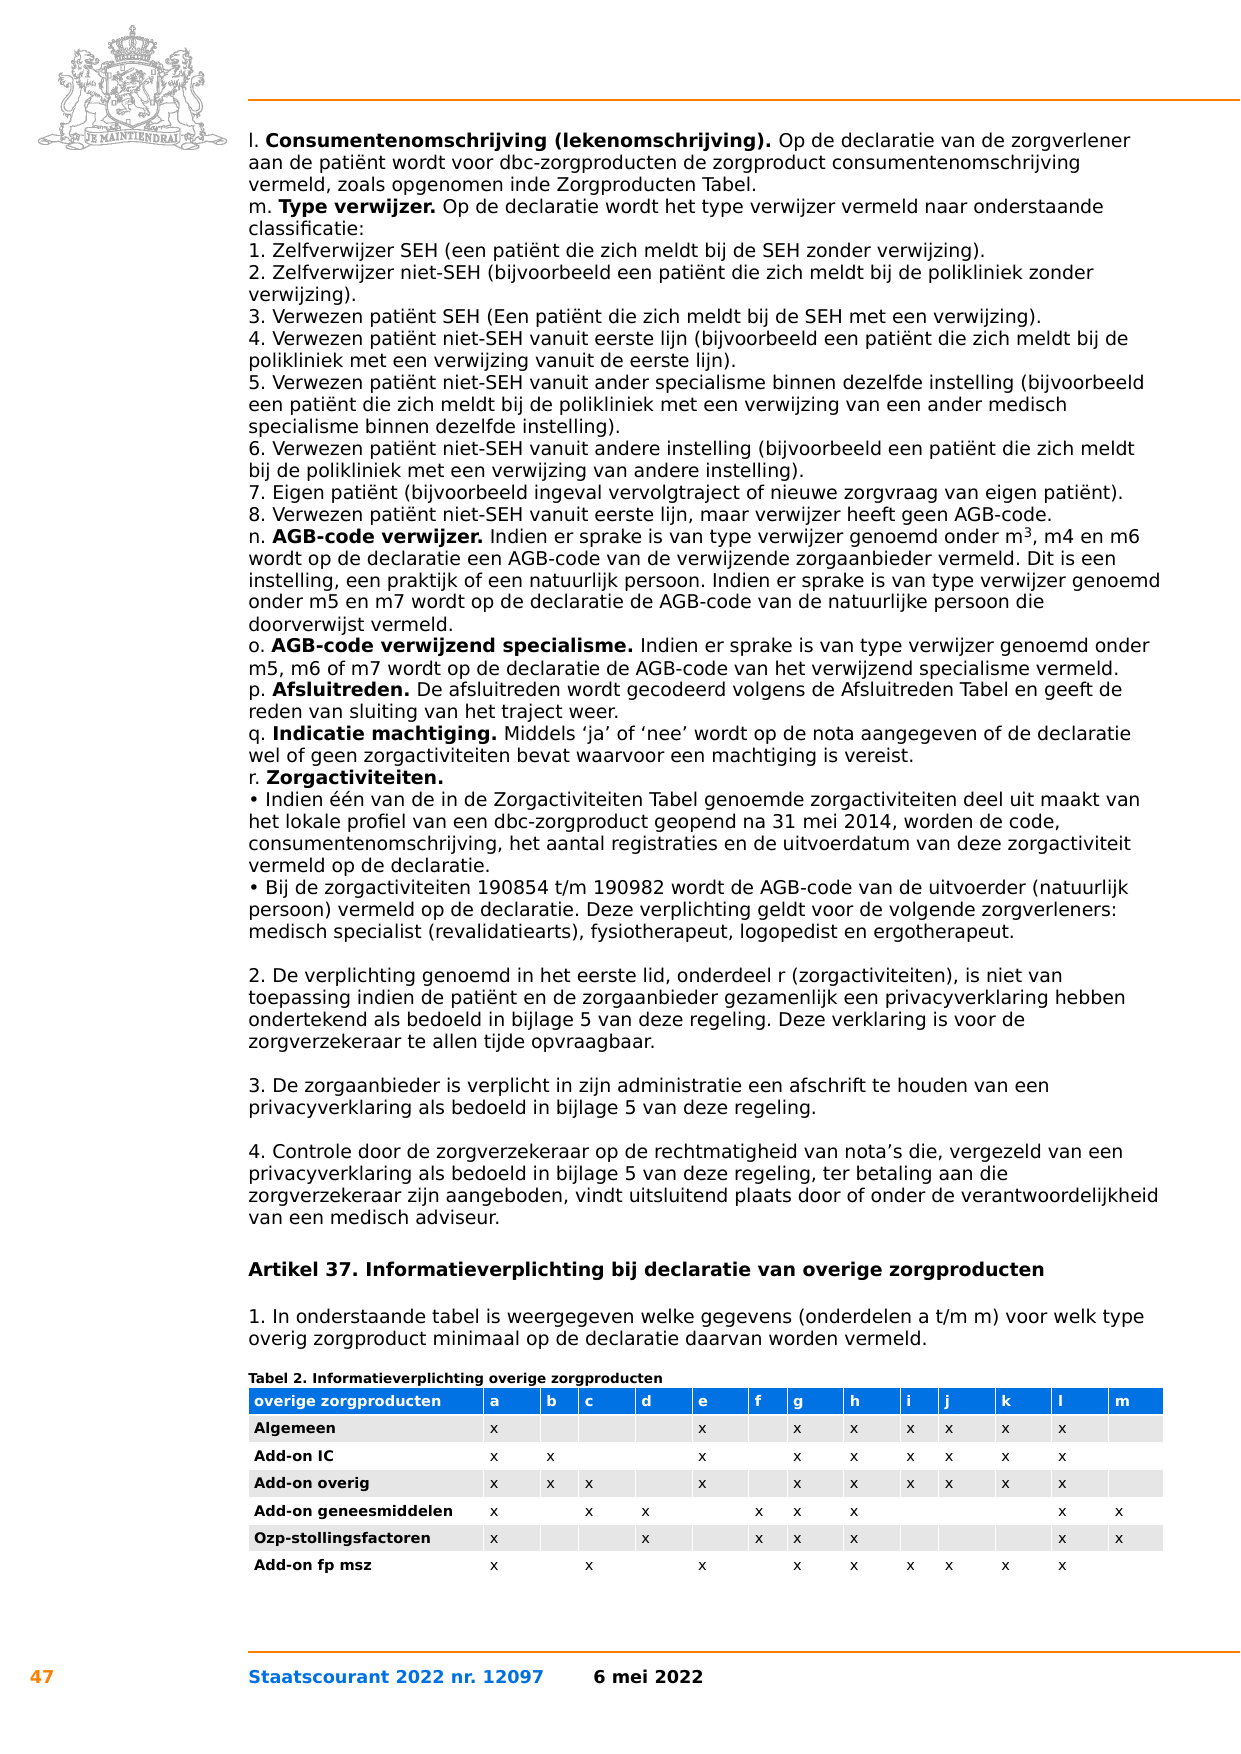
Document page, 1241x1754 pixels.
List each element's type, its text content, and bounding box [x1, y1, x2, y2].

table_cell [749, 1470, 787, 1497]
table_cell Add-on geneesmiddelen [249, 1498, 483, 1524]
table_cell x [693, 1416, 748, 1442]
table_cell [541, 1416, 578, 1442]
table_cell x [484, 1498, 540, 1524]
text 3. Verwezen patiënt SEH (Een patiënt die zich meldt bij de SEH met een verwijzing). [248, 306, 1163, 328]
table_cell x [484, 1525, 540, 1551]
table_cell [939, 1498, 995, 1524]
text 3. De zorgaanbieder is verplicht in zijn administratie een afschrift te houden van een privacyverklaring als bedoeld in bijlage 5 van deze regeling. [248, 1075, 1163, 1119]
table_cell [939, 1525, 995, 1551]
table_cell d [636, 1388, 692, 1414]
table_cell [693, 1525, 748, 1551]
table_cell Add-on IC [249, 1443, 483, 1469]
text n. AGB-code verwijzer. Indien er sprake is van type verwijzer genoemd onder m3, m4 en m6 wordt op de declaratie een AGB-code van de verwijzende zorgaanbieder vermeld. Dit is een instelling, een praktijk of een natuurlijk persoon. Indien er sprake is van type verwijzer genoemd onder m5 en m7 wordt op de declaratie de AGB-code van de natuurlijke persoon die doorverwijst vermeld. [248, 526, 1163, 635]
table_cell l [1052, 1388, 1108, 1414]
table_cell Add-on overig [249, 1470, 483, 1497]
table_cell [901, 1498, 938, 1524]
table_cell x [844, 1498, 900, 1524]
table_cell x [939, 1443, 995, 1469]
table_cell [541, 1553, 578, 1579]
table_cell x [788, 1416, 843, 1442]
table_cell [636, 1416, 692, 1442]
table_cell x [1109, 1525, 1163, 1551]
table_cell x [788, 1553, 843, 1579]
table_cell x [693, 1443, 748, 1469]
text 5. Verwezen patiënt niet-SEH vanuit ander specialisme binnen dezelfde instelling (bijvoorbeeld een patiënt die zich meldt bij de polikliniek met een verwijzing van een ander medisch specialisme binnen dezelfde instelling). [248, 372, 1163, 438]
table_cell [996, 1498, 1051, 1524]
table_cell x [1109, 1498, 1163, 1524]
table_cell x [844, 1416, 900, 1442]
table_cell x [901, 1416, 938, 1442]
table_cell x [844, 1470, 900, 1497]
text 6. Verwezen patiënt niet-SEH vanuit andere instelling (bijvoorbeeld een patiënt die zich meldt bij de polikliniek met een verwijzing van andere instelling). [248, 438, 1163, 482]
table_cell [749, 1443, 787, 1469]
table_cell [636, 1470, 692, 1497]
table_cell x [901, 1470, 938, 1497]
table_cell x [1052, 1416, 1108, 1442]
table_cell x [788, 1470, 843, 1497]
table_cell m [1109, 1388, 1163, 1414]
table_cell Ozp-stollingsfactoren [249, 1525, 483, 1551]
picture [38, 25, 227, 150]
table_cell x [844, 1553, 900, 1579]
table_cell g [788, 1388, 843, 1414]
table_cell x [1052, 1498, 1108, 1524]
table_cell [1109, 1443, 1163, 1469]
table_cell x [484, 1416, 540, 1442]
table_cell x [749, 1498, 787, 1524]
table_cell x [636, 1498, 692, 1524]
table_cell x [579, 1470, 635, 1497]
table_cell j [939, 1388, 995, 1414]
table_cell k [996, 1388, 1051, 1414]
subtitle Artikel 37. Informatieverplichting bij declaratie van overige zorgproducten [248, 1258, 1163, 1281]
table_cell x [579, 1553, 635, 1579]
table_cell [749, 1553, 787, 1579]
table_cell x [541, 1443, 578, 1469]
table_cell [996, 1525, 1051, 1551]
table_cell x [939, 1416, 995, 1442]
text 2. De verplichting genoemd in het eerste lid, onderdeel r (zorgactiviteiten), is niet van toepassing indien de patiënt en de zorgaanbieder gezamenlijk een privacyverklaring hebben ondertekend als bedoeld in bijlage 5 van deze regeling. Deze verklaring is voor de zorgverzekeraar te allen tijde opvraagbaar. [248, 965, 1163, 1053]
table_cell x [693, 1470, 748, 1497]
text 1. In onderstaande tabel is weergegeven welke gegevens (onderdelen a t/m m) voor welk type overig zorgproduct minimaal op de declaratie daarvan worden vermeld. [248, 1306, 1163, 1349]
table_cell c [579, 1388, 635, 1414]
text 2. Zelfverwijzer niet-SEH (bijvoorbeeld een patiënt die zich meldt bij de polikliniek zonder verwijzing). [248, 262, 1163, 306]
table_cell a [484, 1388, 540, 1414]
table_cell [579, 1416, 635, 1442]
table_cell [693, 1498, 748, 1524]
table_cell [579, 1443, 635, 1469]
table_cell x [996, 1553, 1051, 1579]
table_cell x [484, 1443, 540, 1469]
table_cell x [996, 1443, 1051, 1469]
table_cell Algemeen [249, 1416, 483, 1442]
table_cell [541, 1498, 578, 1524]
text 4. Verwezen patiënt niet-SEH vanuit eerste lijn (bijvoorbeeld een patiënt die zich meldt bij de polikliniek met een verwijzing vanuit de eerste lijn). [248, 328, 1163, 372]
table_cell x [1052, 1525, 1108, 1551]
text • Indien één van de in de Zorgactiviteiten Tabel genoemde zorgactiviteiten deel uit maakt van het lokale profiel van een dbc-zorgproduct geopend na 31 mei 2014, worden de code, consumentenomschrijving, het aantal registraties en de uitvoerdatum van deze zorgactiviteit vermeld op de declaratie. [248, 789, 1163, 877]
table_cell x [484, 1553, 540, 1579]
table_cell x [541, 1470, 578, 1497]
text • Bij de zorgactiviteiten 190854 t/m 190982 wordt de AGB-code van de uitvoerder (natuurlijk persoon) vermeld op de declaratie. Deze verplichting geldt voor de volgende zorgverleners: medisch specialist (revalidatiearts), fysiotherapeut, logopedist en ergotherapeut. [248, 877, 1163, 943]
table_cell x [788, 1498, 843, 1524]
table_cell [579, 1525, 635, 1551]
text 8. Verwezen patiënt niet-SEH vanuit eerste lijn, maar verwijzer heeft geen AGB-code. [248, 503, 1163, 526]
table_cell x [996, 1416, 1051, 1442]
table_cell [636, 1553, 692, 1579]
table_cell x [484, 1470, 540, 1497]
table_cell x [1052, 1553, 1108, 1579]
text p. Afsluitreden. De afsluitreden wordt gecodeerd volgens de Afsluitreden Tabel en geeft de reden van sluiting van het traject weer. [248, 679, 1163, 723]
table_cell x [579, 1498, 635, 1524]
table_cell x [844, 1525, 900, 1551]
table_cell x [788, 1443, 843, 1469]
table_cell x [901, 1553, 938, 1579]
table_cell [1109, 1416, 1163, 1442]
table_cell [1109, 1553, 1163, 1579]
table_cell x [1052, 1443, 1108, 1469]
table_cell x [939, 1470, 995, 1497]
table_cell x [693, 1553, 748, 1579]
table_cell x [844, 1443, 900, 1469]
table_cell overige zorgproducten [249, 1388, 483, 1414]
table_cell i [901, 1388, 938, 1414]
text 1. Zelfverwijzer SEH (een patiënt die zich meldt bij de SEH zonder verwijzing). [248, 240, 1163, 262]
table_cell e [693, 1388, 748, 1414]
table_cell x [996, 1470, 1051, 1497]
table_header Tabel 2. Informatieverplichting overige zorgproducten [248, 1371, 1163, 1387]
table_cell x [939, 1553, 995, 1579]
table_cell [636, 1443, 692, 1469]
table_cell x [636, 1525, 692, 1551]
text q. Indicatie machtiging. Middels ‘ja’ of ‘nee’ wordt op de nota aangegeven of de declaratie wel of geen zorgactiviteiten bevat waarvoor een machtiging is vereist. [248, 723, 1163, 767]
table_cell [901, 1525, 938, 1551]
table_cell [541, 1525, 578, 1551]
table_cell b [541, 1388, 578, 1414]
table_cell [1109, 1470, 1163, 1497]
table_cell x [788, 1525, 843, 1551]
table_cell f [749, 1388, 787, 1414]
text 7. Eigen patiënt (bijvoorbeeld ingeval vervolgtraject of nieuwe zorgvraag van eigen patiënt). [248, 482, 1163, 503]
text r. Zorgactiviteiten. [248, 767, 1163, 789]
table_cell [749, 1416, 787, 1442]
text l. Consumentenomschrijving (lekenomschrijving). Op de declaratie van de zorgverlener aan de patiënt wordt voor dbc-zorgproducten de zorgproduct consumentenomschrijving vermeld, zoals opgenomen inde Zorgproducten Tabel. [248, 130, 1163, 196]
table_cell Add-on fp msz [249, 1553, 483, 1579]
table_cell x [901, 1443, 938, 1469]
table_cell h [844, 1388, 900, 1414]
text 4. Controle door de zorgverzekeraar op de rechtmatigheid van nota’s die, vergezeld van een privacyverklaring als bedoeld in bijlage 5 van deze regeling, ter betaling aan die zorgverzekeraar zijn aangeboden, vindt uitsluitend plaats door of onder de verantwoordelijkheid van een medisch adviseur. [248, 1141, 1163, 1228]
text m. Type verwijzer. Op de declaratie wordt het type verwijzer vermeld naar onderstaande classificatie: [248, 196, 1163, 240]
table_cell x [749, 1525, 787, 1551]
table_cell x [1052, 1470, 1108, 1497]
text o. AGB-code verwijzend specialisme. Indien er sprake is van type verwijzer genoemd onder m5, m6 of m7 wordt op de declaratie de AGB-code van het verwijzend specialisme vermeld. [248, 635, 1163, 679]
